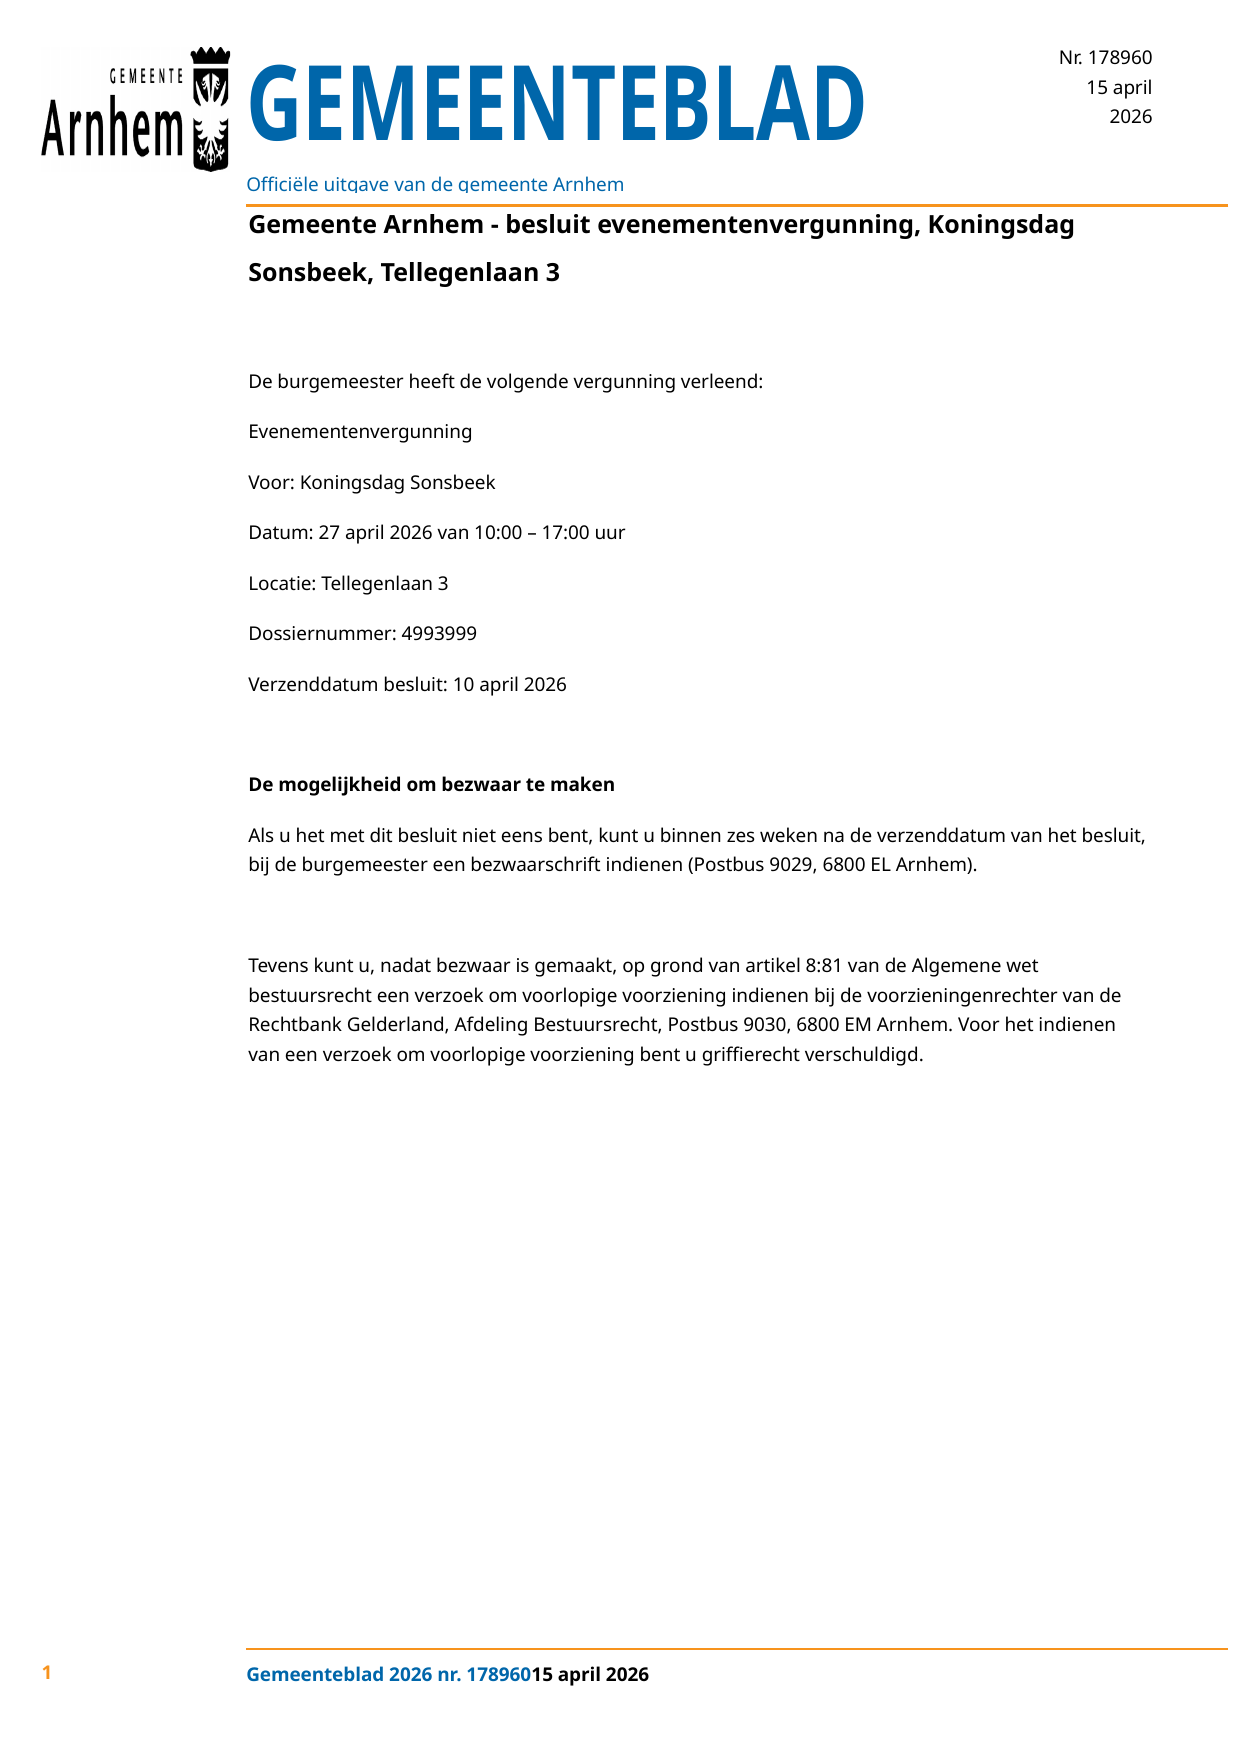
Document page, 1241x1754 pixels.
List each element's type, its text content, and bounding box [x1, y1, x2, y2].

text Tevens kunt u, nadat bezwaar is gemaakt, op grond van artikel 8:81 van de Algemene wet bestuursrecht een verzoek om voorlopige voorziening indienen bij de voorzieningenrechter van de Rechtbank Gelderland, Afdeling Bestuursrecht, Postbus 9030, 6800 EM Arnhem. Voor het indienen van een verzoek om voorlopige voorziening bent u griffierecht verschuldigd. [248, 952, 1152, 1067]
text Als u het met dit besluit niet eens bent, kunt u binnen zes weken na de verzenddatum van het besluit, bij de burgemeester een bezwaarschrift indienen (Postbus 9029, 6800 EL Arnhem). [248, 822, 1152, 877]
text Gemeente Arnhem - besluit evenementenvergunning, Koningsdag Sonsbeek, Tellegenlaan 3 [248, 207, 1152, 288]
text Voor: Koningsdag Sonsbeek [248, 469, 1152, 495]
text Evenementenvergunning [248, 419, 1152, 444]
text De burgemeester heeft de volgende vergunning verleend: [248, 368, 1152, 394]
text Locatie: Tellegenlaan 3 [248, 570, 1152, 596]
text Datum: 27 april 2026 van 10:00 – 17:00 uur [248, 519, 1152, 545]
text De mogelijkheid om bezwaar te maken [248, 772, 1152, 797]
text Verzenddatum besluit: 10 april 2026 [248, 671, 1152, 697]
picture [41, 47, 231, 172]
text Dossiernummer: 4993999 [248, 620, 1152, 646]
